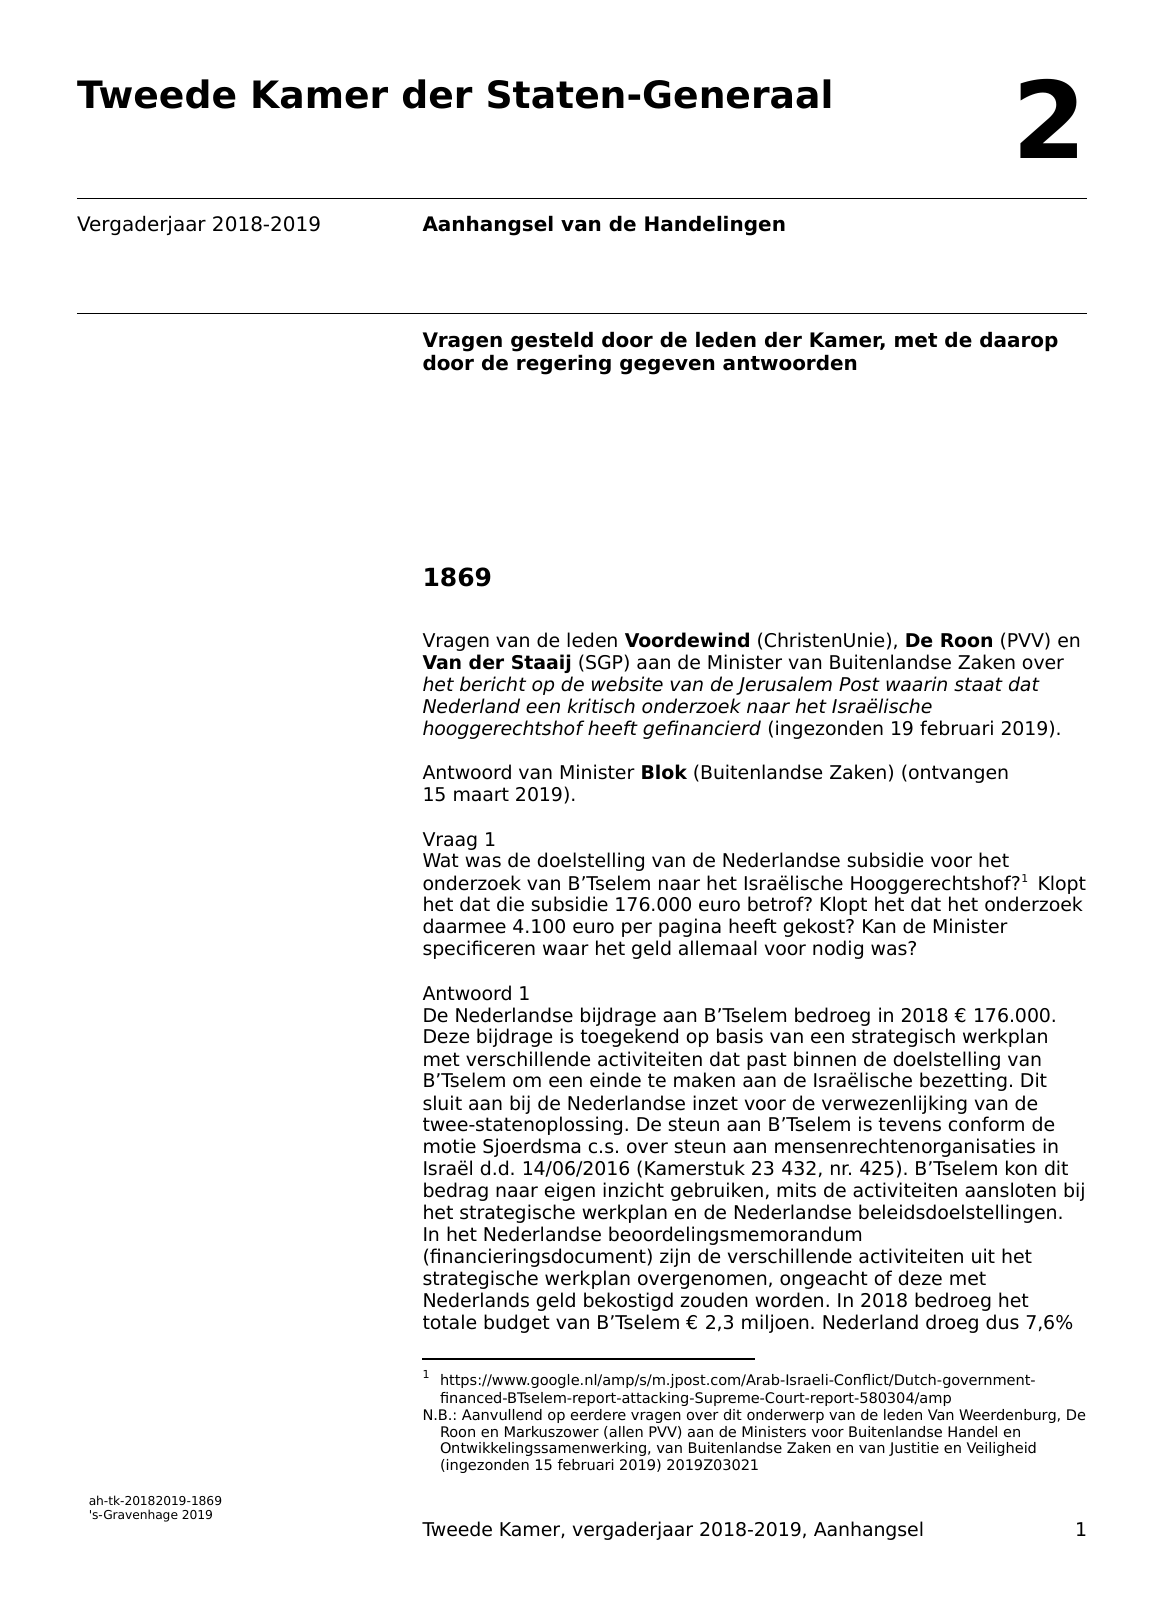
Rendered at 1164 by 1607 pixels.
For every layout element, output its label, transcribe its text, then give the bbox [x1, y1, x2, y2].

text Antwoord van Minister Blok (Buitenlandse Zaken) (ontvangen 15 maart 2019). [422, 762, 1087, 806]
text In het Nederlandse beoordelingsmemorandum (financieringsdocument) zijn de verschillende activiteiten uit het strategische werkplan overgenomen, ongeacht of deze met Nederlands geld bekostigd zouden worden. In 2018 bedroeg het totale budget van B’Tselem € 2,3 miljoen. Nederland droeg dus 7,6% [422, 1224, 1087, 1334]
text 1869 [422, 563, 1087, 592]
table_cell Vragen gesteld door de leden der Kamer, met de daarop door de regering gegeven antwoorden [422, 314, 1087, 375]
table_header Tweede Kamer der Staten-Generaal [77, 59, 886, 198]
text ah-tk-20182019-1869 [88, 1494, 323, 1508]
table_cell [77, 314, 422, 375]
table_cell Vergaderjaar 2018-2019 [77, 199, 422, 313]
text De Nederlandse bijdrage aan B’Tselem bedroeg in 2018 € 176.000. Deze bijdrage is toegekend op basis van een strategisch werkplan met verschillende activiteiten dat past binnen de doelstelling van B’Tselem om een einde te maken aan de Israëlische bezetting. Dit sluit aan bij de Nederlandse inzet voor de verwezenlijking van de twee-statenoplossing. De steun aan B’Tselem is tevens conform de motie Sjoerdsma c.s. over steun aan mensenrechtenorganisaties in Israël d.d. 14/06/2016 (Kamerstuk 23 432, nr. 425). B’Tselem kon dit bedrag naar eigen inzicht gebruiken, mits de activiteiten aansloten bij het strategische werkplan en de Nederlandse beleidsdoelstellingen. [422, 1004, 1087, 1224]
table_header 2 [886, 59, 1087, 198]
text N.B.: Aanvullend op eerdere vragen over dit onderwerp van de leden Van Weerdenburg, De Roon en Markuszower (allen PVV) aan de Ministers voor Buitenlandse Handel en Ontwikkelingssamenwerking, van Buitenlandse Zaken en van Justitie en Veiligheid (ingezonden 15 februari 2019) 2019Z03021 [422, 1407, 1087, 1474]
text Wat was de doelstelling van de Nederlandse subsidie voor het onderzoek van B’Tselem naar het Israëlische Hooggerechtshof? Klopt het dat die subsidie 176.000 euro betrof? Klopt het dat het onderzoek daarmee 4.100 euro per pagina heeft gekost? Kan de Minister specificeren waar het geld allemaal voor nodig was? [422, 850, 1087, 960]
text Vragen van de leden Voordewind (ChristenUnie), De Roon (PVV) en Van der Staaij (SGP) aan de Minister van Buitenlandse Zaken over het bericht op de website van de Jerusalem Post waarin staat dat Nederland een kritisch onderzoek naar het Israëlische hooggerechtshof heeft gefinancierd (ingezonden 19 februari 2019). [422, 630, 1087, 740]
text Antwoord 1 [422, 982, 1087, 1004]
text Vraag 1 [422, 828, 1087, 850]
text 's-Gravenhage 2019 [88, 1508, 323, 1522]
text https://www.google.nl/amp/s/m.jpost.com/Arab-Israeli-Conflict/Dutch-government-financed-BTselem-report-attacking-Supreme-Court-report-580304/amp [422, 1368, 1087, 1407]
table_cell Aanhangsel van de Handelingen [422, 199, 1087, 313]
